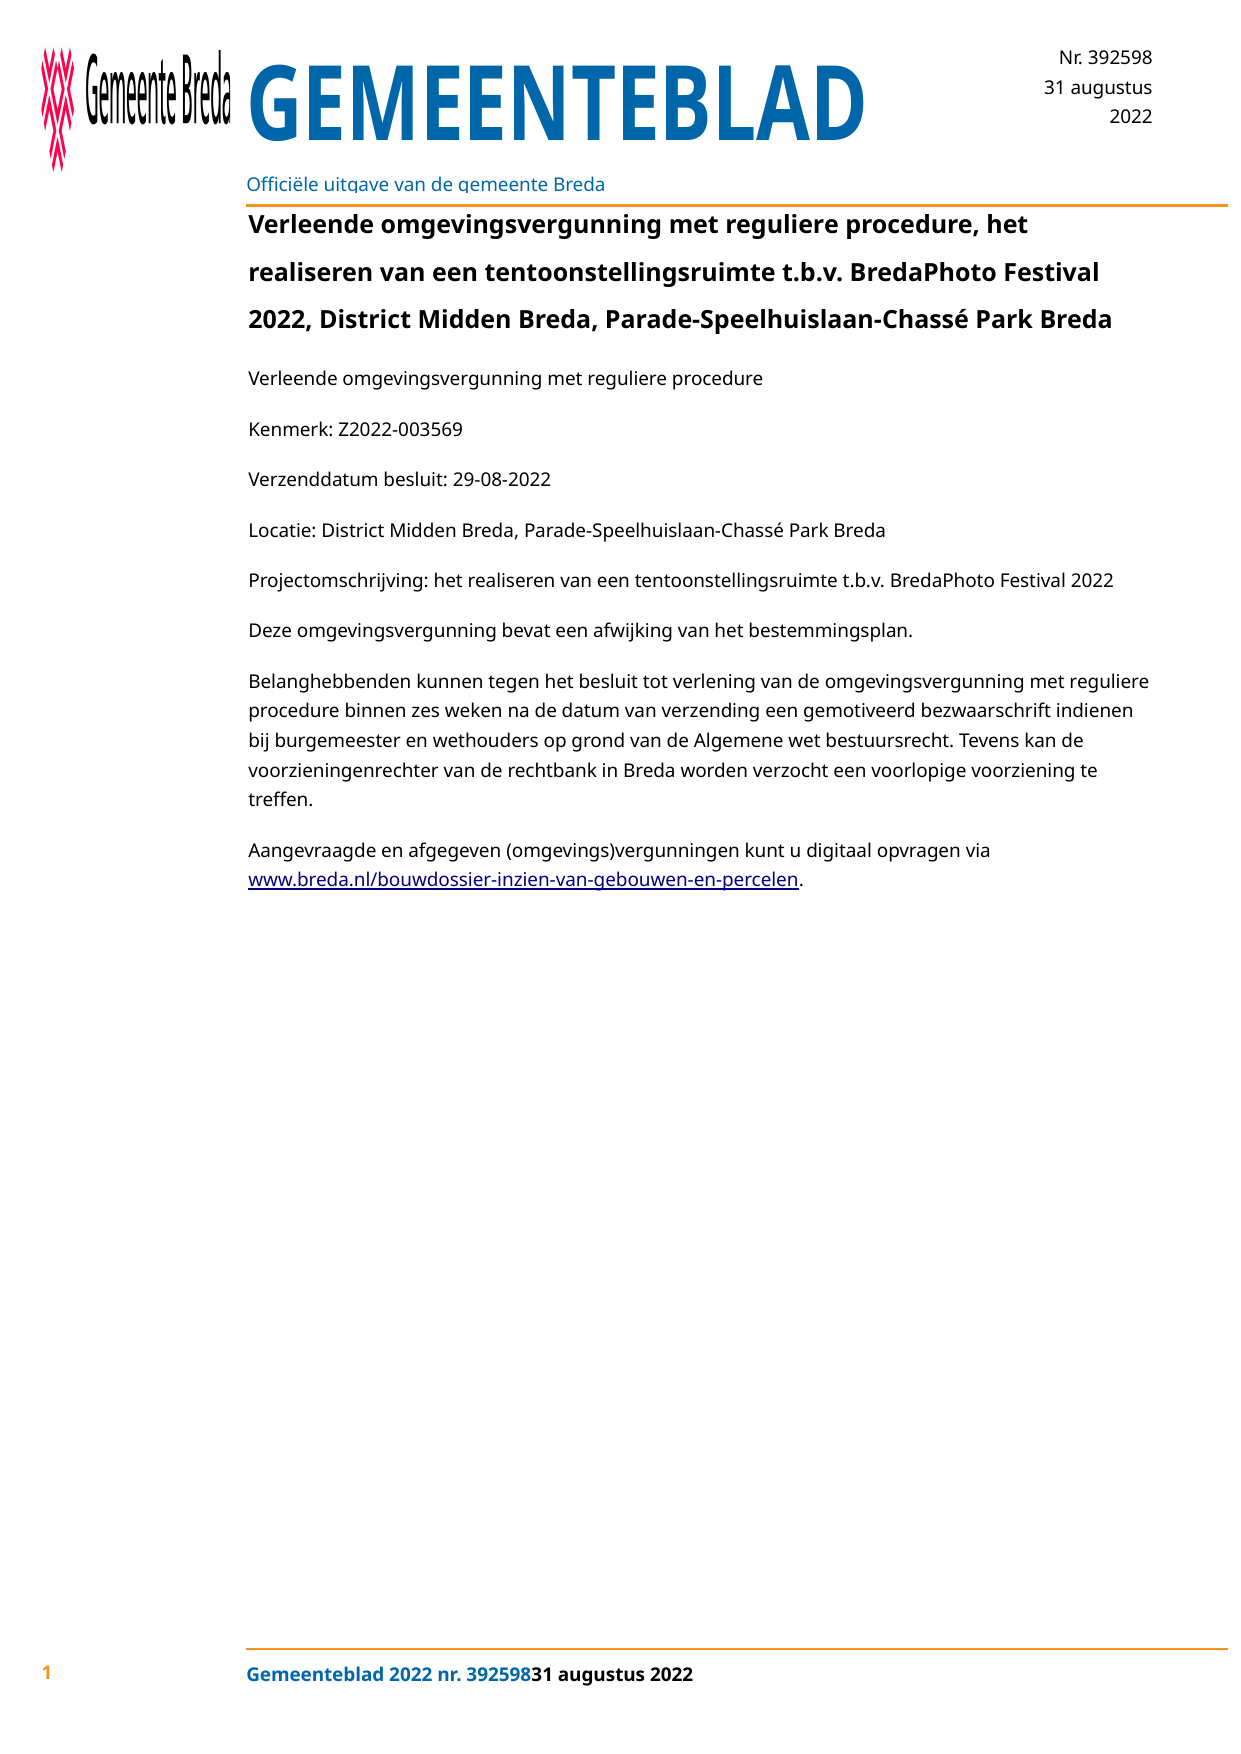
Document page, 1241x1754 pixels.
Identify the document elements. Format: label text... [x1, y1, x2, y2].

text Aangevraagde en afgegeven (omgevings)vergunningen kunt u digitaal opvragen via www.breda.nl/bouwdossier-inzien-van-gebouwen-en-percelen. [248, 837, 1152, 892]
text Verleende omgevingsvergunning met reguliere procedure, het realiseren van een tentoonstellingsruimte t.b.v. BredaPhoto Festival 2022, District Midden Breda, Parade-Speelhuislaan-Chassé Park Breda [248, 207, 1152, 336]
text Kenmerk: Z2022-003569 [248, 416, 1152, 442]
text Belanghebbenden kunnen tegen het besluit tot verlening van de omgevingsvergunning met reguliere procedure binnen zes weken na de datum van verzending een gemotiveerd bezwaarschrift indienen bij burgemeester en wethouders op grond van de Algemene wet bestuursrecht. Tevens kan de voorzieningenrechter van de rechtbank in Breda worden verzocht een voorlopige voorziening te treffen. [248, 668, 1152, 812]
text Locatie: District Midden Breda, Parade-Speelhuislaan-Chassé Park Breda [248, 517, 1152, 542]
text Projectomschrijving: het realiseren van een tentoonstellingsruimte t.b.v. BredaPhoto Festival 2022 [248, 567, 1152, 593]
text Deze omgevingsvergunning bevat een afwijking van het bestemmingsplan. [248, 618, 1152, 643]
text Verzenddatum besluit: 29-08-2022 [248, 466, 1152, 492]
picture [41, 47, 231, 172]
text Verleende omgevingsvergunning met reguliere procedure [248, 366, 1152, 391]
